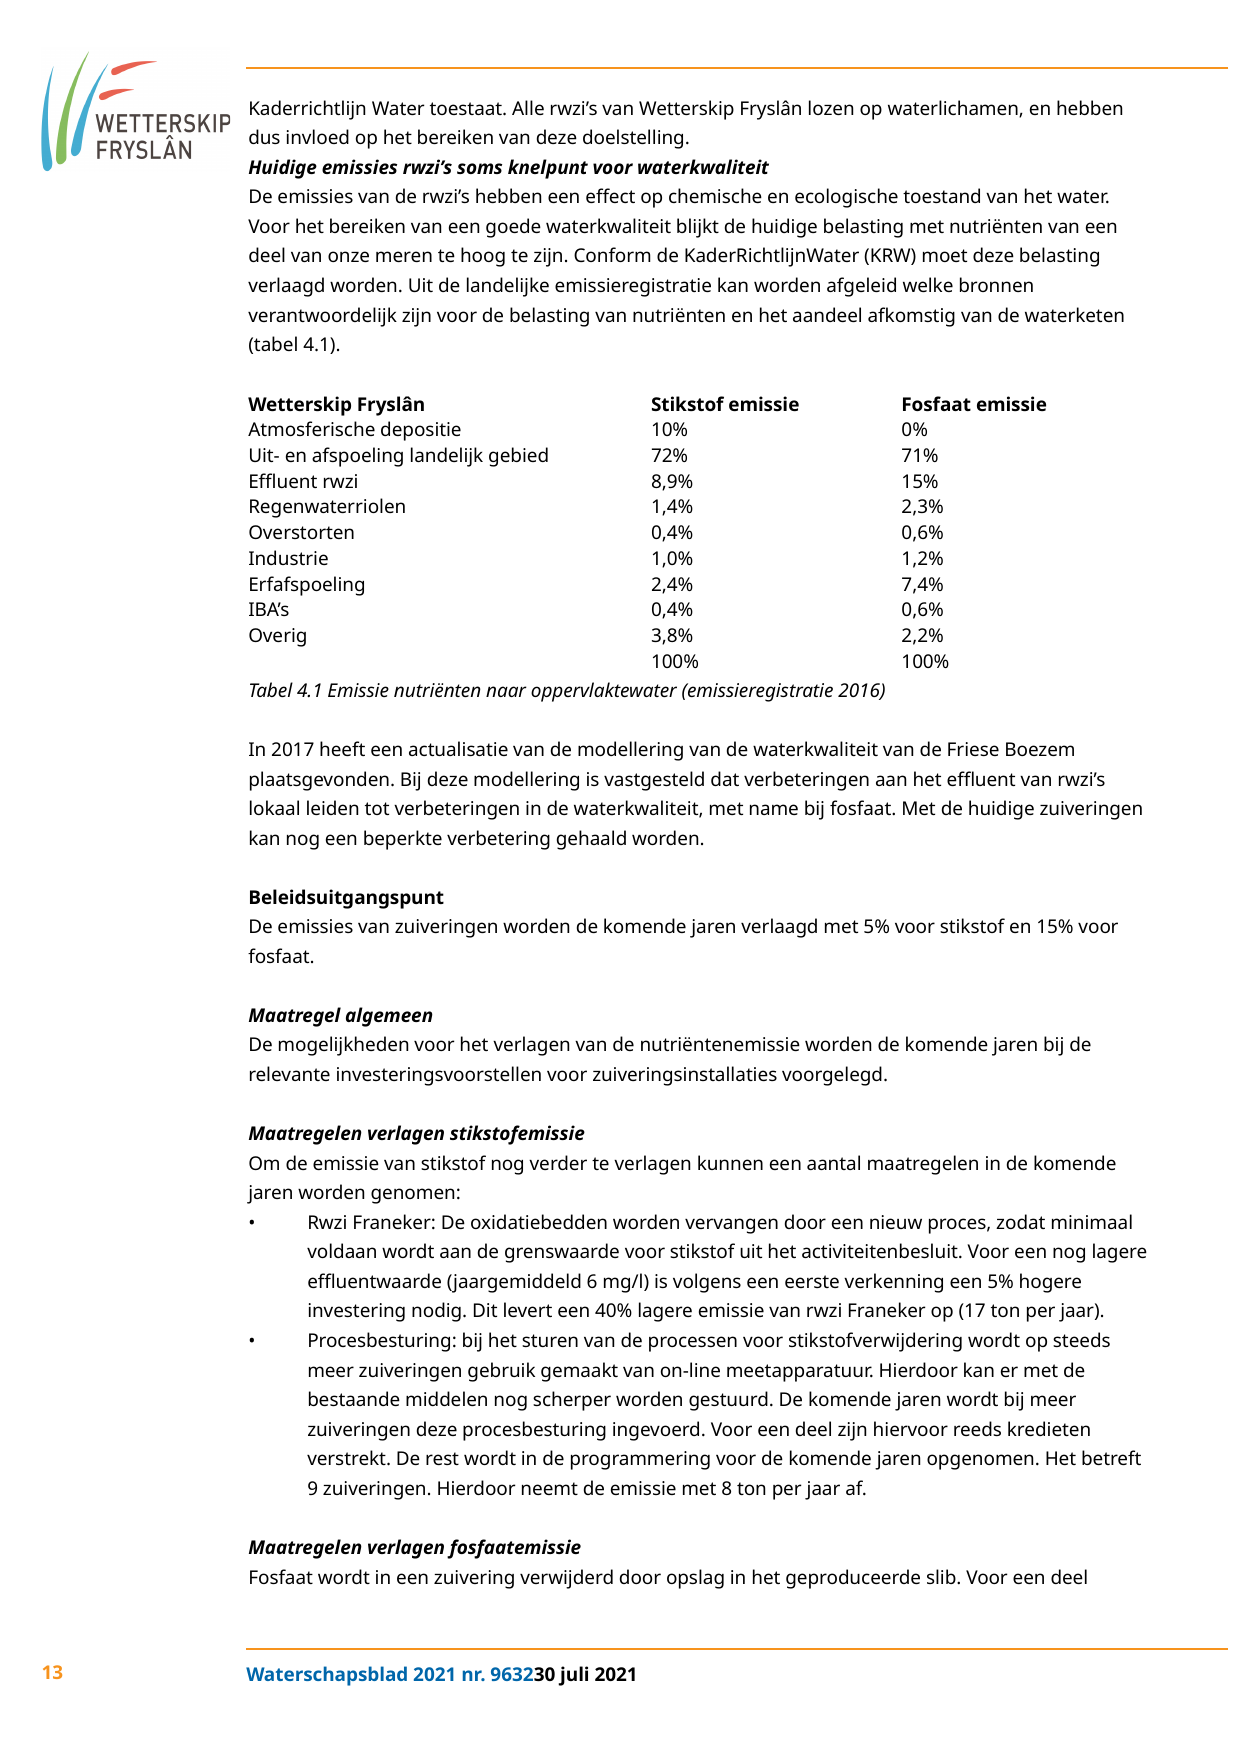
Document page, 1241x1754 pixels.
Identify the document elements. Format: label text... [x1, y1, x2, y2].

table_cell Overig [248, 622, 651, 648]
table_cell 1,2% [901, 545, 1152, 571]
text Huidige emissies rwzi’s soms knelpunt voor waterkwaliteit [248, 154, 1152, 180]
table_cell 71% [901, 442, 1152, 468]
table_cell 2,3% [901, 494, 1152, 519]
text Maatregelen verlagen fosfaatemissie [248, 1534, 1152, 1560]
table_header Fosfaat emissie [901, 391, 1152, 416]
table_header Wetterskip Fryslân [248, 391, 651, 416]
table_header Stikstof emissie [651, 391, 901, 416]
table_cell Regenwaterriolen [248, 494, 651, 519]
list Rwzi Franeker: De oxidatiebedden worden vervangen door een nieuw proces, zodat minimaal voldaan wordt aan de grenswaarde voor stikstof uit het activiteitenbesluit. Voor een nog lagere effluentwaarde (jaargemiddeld 6 mg/l) is volgens een eerste verkenning een 5% hogere investering nodig. Dit levert een 40% lagere emissie van rwzi Franeker op (17 ton per jaar). [248, 1209, 1152, 1323]
table_cell Industrie [248, 545, 651, 571]
picture [41, 47, 231, 172]
table_cell 7,4% [901, 571, 1152, 597]
table_cell 0,6% [901, 597, 1152, 622]
text Fosfaat wordt in een zuivering verwijderd door opslag in het geproduceerde slib. Voor een deel [248, 1564, 1152, 1590]
table_cell 10% [651, 416, 901, 442]
table_cell 2,2% [901, 622, 1152, 648]
text De mogelijkheden voor het verlagen van de nutriëntenemissie worden de komende jaren bij de relevante investeringsvoorstellen voor zuiveringsinstallaties voorgelegd. [248, 1031, 1152, 1087]
text Kaderrichtlijn Water toestaat. Alle rwzi’s van Wetterskip Fryslân lozen op waterlichamen, en hebben dus invloed op het bereiken van deze doelstelling. [248, 95, 1152, 150]
text Maatregelen verlagen stikstofemissie [248, 1120, 1152, 1146]
table_cell 8,9% [651, 468, 901, 494]
table_cell Atmosferische depositie [248, 416, 651, 442]
table_cell 2,4% [651, 571, 901, 597]
table_cell 0,4% [651, 519, 901, 545]
table_cell 3,8% [651, 622, 901, 648]
table_cell Effluent rwzi [248, 468, 651, 494]
table_cell 1,0% [651, 545, 901, 571]
list Procesbesturing: bij het sturen van de processen voor stikstofverwijdering wordt op steeds meer zuiveringen gebruik gemaakt van on-line meetapparatuur. Hierdoor kan er met de bestaande middelen nog scherper worden gestuurd. De komende jaren wordt bij meer zuiveringen deze procesbesturing ingevoerd. Voor een deel zijn hiervoor reeds kredieten verstrekt. De rest wordt in de programmering voor de komende jaren opgenomen. Het betreft 9 zuiveringen. Hierdoor neemt de emissie met 8 ton per jaar af. [248, 1327, 1152, 1501]
table_cell 15% [901, 468, 1152, 494]
table_cell Overstorten [248, 519, 651, 545]
text Om de emissie van stikstof nog verder te verlagen kunnen een aantal maatregelen in de komende jaren worden genomen: [248, 1150, 1152, 1205]
table_cell IBA’s [248, 597, 651, 622]
text Maatregel algemeen [248, 1002, 1152, 1028]
table_cell 72% [651, 442, 901, 468]
table_header Beleidsuitgangspunt De emissies van zuiveringen worden de komende jaren verlaagd met 5% voor stikstof en 15% voor fosfaat. [248, 884, 1152, 969]
text Tabel 4.1 Emissie nutriënten naar oppervlaktewater (emissieregistratie 2016) [248, 677, 1152, 703]
table_cell 1,4% [651, 494, 901, 519]
table_cell 0% [901, 416, 1152, 442]
table_cell Erfafspoeling [248, 571, 651, 597]
table_cell 100% [651, 648, 901, 674]
table_cell [248, 648, 651, 674]
table_cell 100% [901, 648, 1152, 674]
text In 2017 heeft een actualisatie van de modellering van de waterkwaliteit van de Friese Boezem plaatsgevonden. Bij deze modellering is vastgesteld dat verbeteringen aan het effluent van rwzi’s lokaal leiden tot verbeteringen in de waterkwaliteit, met name bij fosfaat. Met de huidige zuiveringen kan nog een beperkte verbetering gehaald worden. [248, 736, 1152, 851]
table_cell Uit- en afspoeling landelijk gebied [248, 442, 651, 468]
text De emissies van de rwzi’s hebben een effect op chemische en ecologische toestand van het water. Voor het bereiken van een goede waterkwaliteit blijkt de huidige belasting met nutriënten van een deel van onze meren te hoog te zijn. Conform de KaderRichtlijnWater (KRW) moet deze belasting verlaagd worden. Uit de landelijke emissieregistratie kan worden afgeleid welke bronnen verantwoordelijk zijn voor de belasting van nutriënten en het aandeel afkomstig van de waterketen (tabel 4.1). [248, 183, 1152, 357]
table_cell 0,4% [651, 597, 901, 622]
table_cell 0,6% [901, 519, 1152, 545]
